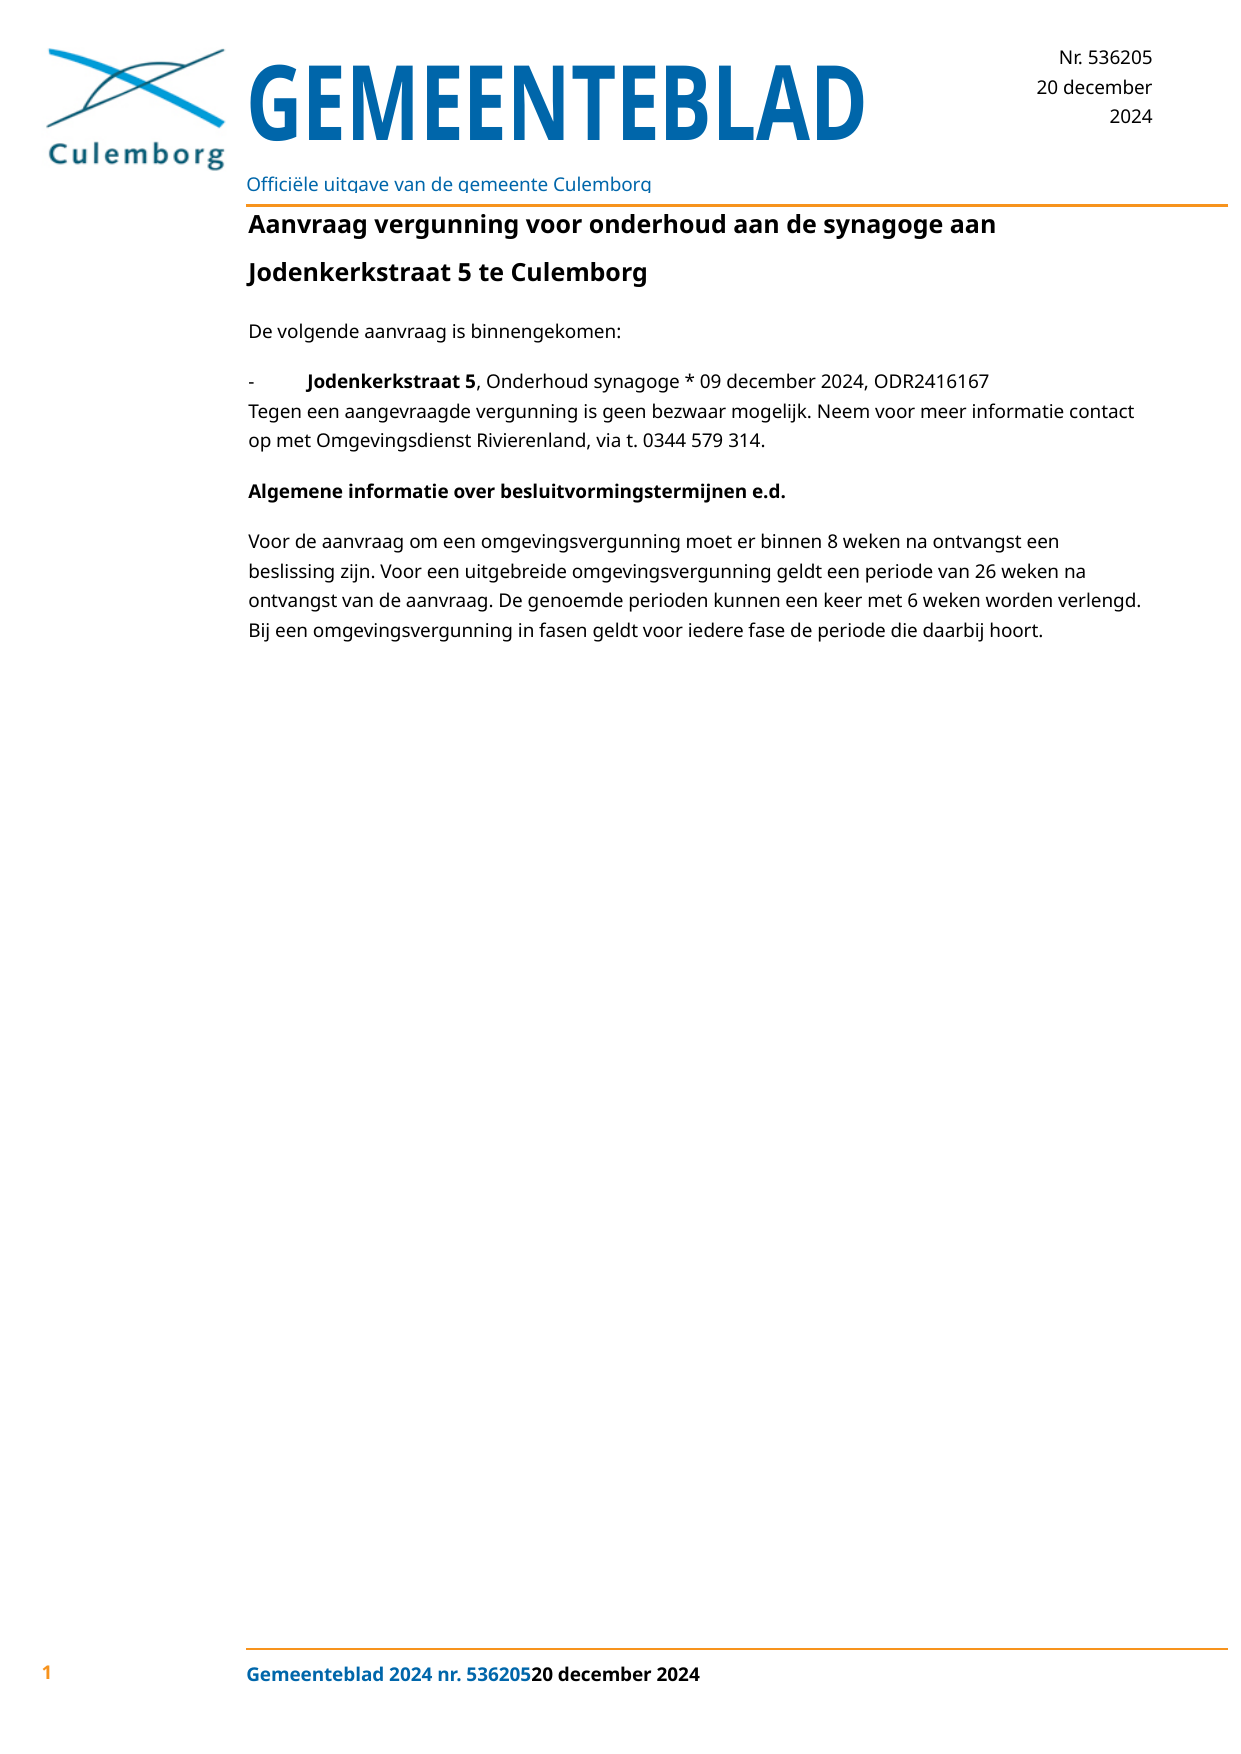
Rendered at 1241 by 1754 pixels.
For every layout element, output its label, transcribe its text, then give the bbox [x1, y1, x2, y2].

text De volgende aanvraag is binnengekomen: [248, 318, 1152, 344]
list Jodenkerkstraat 5, Onderhoud synagoge * 09 december 2024, ODR2416167 [248, 368, 1152, 394]
text Tegen een aangevraagde vergunning is geen bezwaar mogelijk. Neem voor meer informatie contact op met Omgevingsdienst Rivierenland, via t. 0344 579 314. [248, 398, 1152, 453]
text Voor de aanvraag om een omgevingsvergunning moet er binnen 8 weken na ontvangst een beslissing zijn. Voor een uitgebreide omgevingsvergunning geldt een periode van 26 weken na ontvangst van de aanvraag. De genoemde perioden kunnen een keer met 6 weken worden verlengd. Bij een omgevingsvergunning in fasen geldt voor iedere fase de periode die daarbij hoort. [248, 528, 1152, 643]
text Aanvraag vergunning voor onderhoud aan de synagoge aan Jodenkerkstraat 5 te Culemborg [248, 207, 1152, 288]
text Algemene informatie over besluitvormingstermijnen e.d. [248, 478, 1152, 504]
picture [41, 47, 231, 172]
